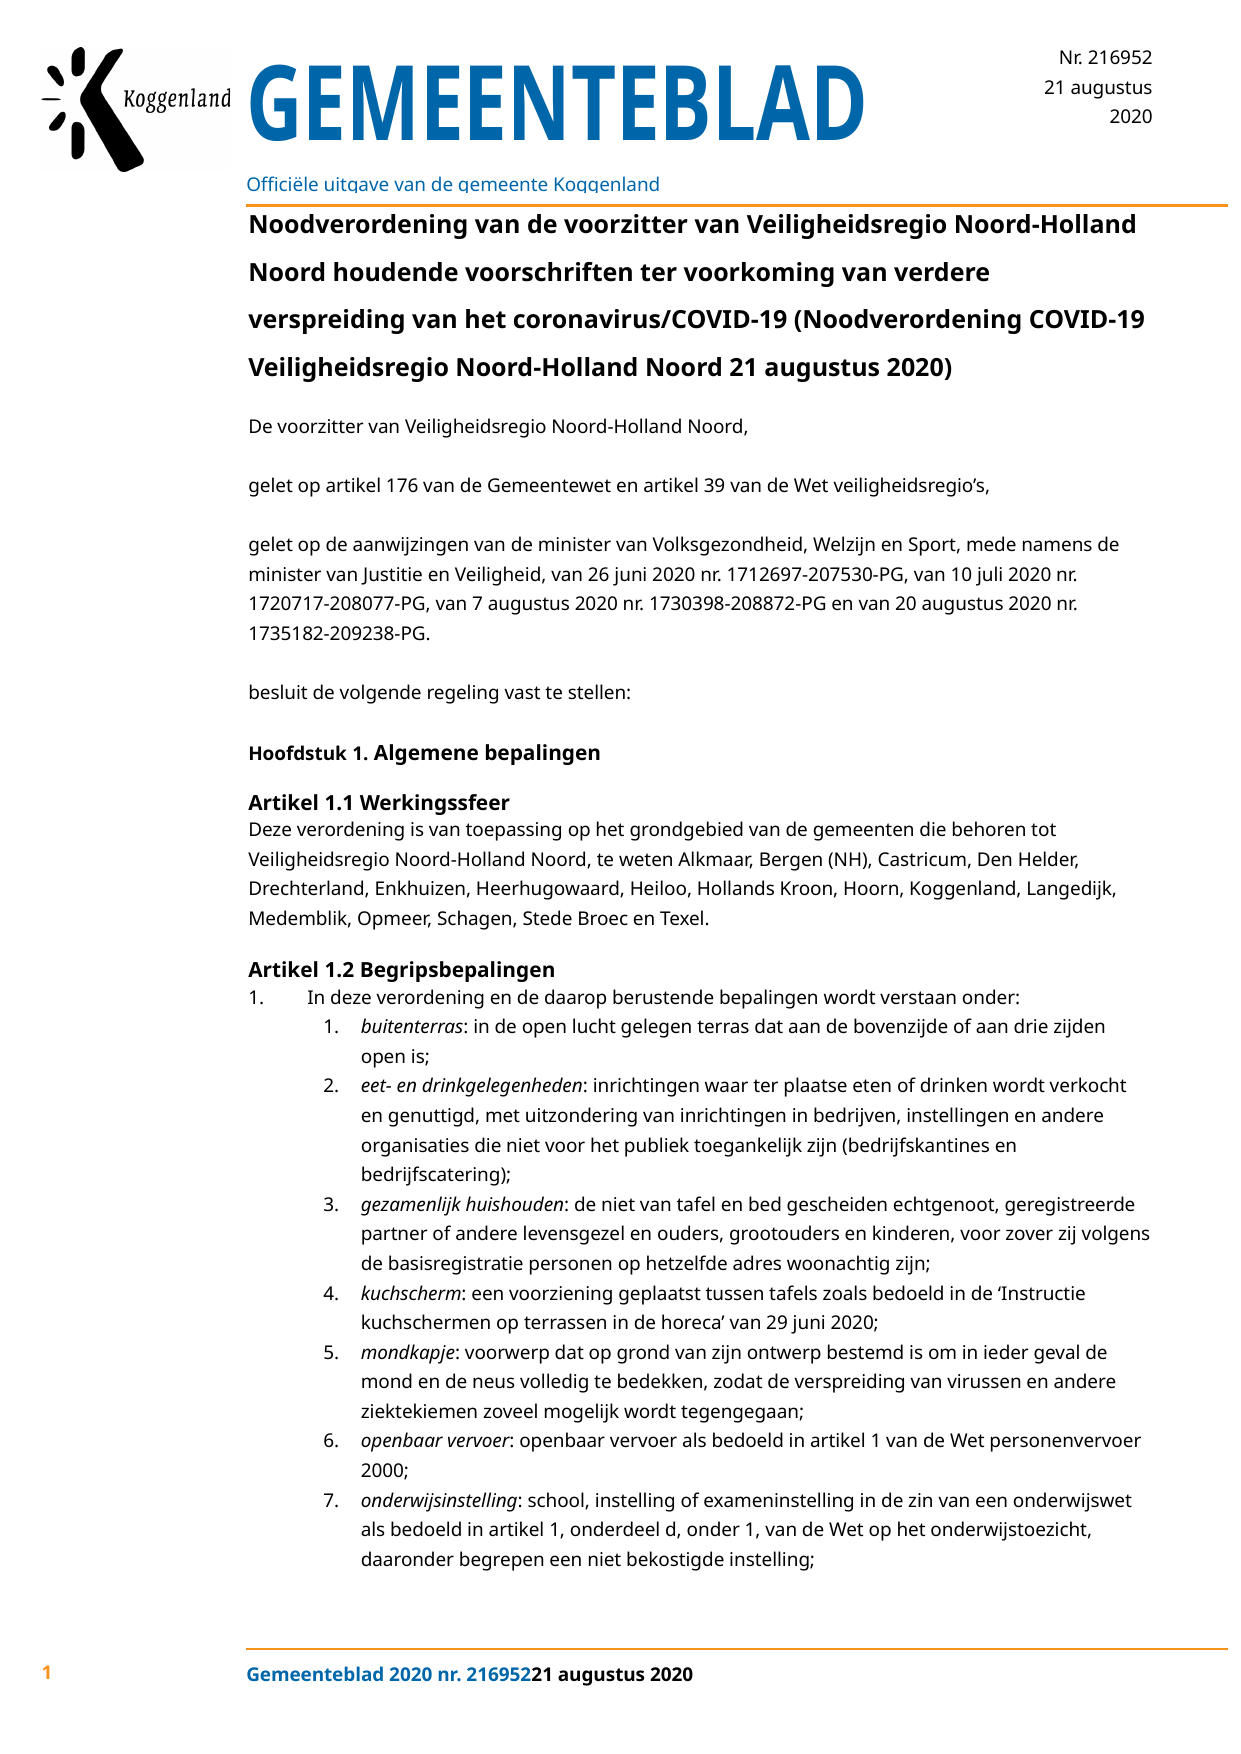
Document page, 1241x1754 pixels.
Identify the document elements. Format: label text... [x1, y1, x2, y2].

text Hoofdstuk 1. Algemene bepalingen [248, 738, 1152, 767]
list onderwijsinstelling: school, instelling of exameninstelling in de zin van een onderwijswet als bedoeld in artikel 1, onderdeel d, onder 1, van de Wet op het onderwijstoezicht, daaronder begrepen een niet bekostigde instelling; [323, 1487, 1152, 1572]
text gelet op de aanwijzingen van de minister van Volksgezondheid, Welzijn en Sport, mede namens de minister van Justitie en Veiligheid, van 26 juni 2020 nr. 1712697-207530-PG, van 10 juli 2020 nr. 1720717-208077-PG, van 7 augustus 2020 nr. 1730398-208872-PG en van 20 augustus 2020 nr. 1735182-209238-PG. [248, 531, 1152, 646]
list buitenterras: in de open lucht gelegen terras dat aan de bovenzijde of aan drie zijden open is; [323, 1013, 1152, 1069]
list mondkapje: voorwerp dat op grond van zijn ontwerp bestemd is om in ieder geval de mond en de neus volledig te bedekken, zodat de verspreiding van virussen en andere ziektekiemen zoveel mogelijk wordt tegengegaan; [323, 1339, 1152, 1424]
text Deze verordening is van toepassing op het grondgebied van de gemeenten die behoren tot Veiligheidsregio Noord-Holland Noord, te weten Alkmaar, Bergen (NH), Castricum, Den Helder, Drechterland, Enkhuizen, Heerhugowaard, Heiloo, Hollands Kroon, Hoorn, Koggenland, Langedijk, Medemblik, Opmeer, Schagen, Stede Broec en Texel. [248, 816, 1152, 931]
list gezamenlijk huishouden: de niet van tafel en bed gescheiden echtgenoot, geregistreerde partner of andere levensgezel en ouders, grootouders en kinderen, voor zover zij volgens de basisregistratie personen op hetzelfde adres woonachtig zijn; [323, 1191, 1152, 1276]
list openbaar vervoer: openbaar vervoer als bedoeld in artikel 1 van de Wet personenvervoer 2000; [323, 1428, 1152, 1483]
text gelet op artikel 176 van de Gemeentewet en artikel 39 van de Wet veiligheidsregio’s, [248, 472, 1152, 498]
text De voorzitter van Veiligheidsregio Noord-Holland Noord, [248, 413, 1152, 439]
list kuchscherm: een voorziening geplaatst tussen tafels zoals bedoeld in de ‘Instructie kuchschermen op terrassen in de horeca’ van 29 juni 2020; [323, 1280, 1152, 1335]
text Artikel 1.2 Begripsbepalingen [248, 955, 1152, 984]
list eet- en drinkgelegenheden: inrichtingen waar ter plaatse eten of drinken wordt verkocht en genuttigd, met uitzondering van inrichtingen in bedrijven, instellingen en andere organisaties die niet voor het publiek toegankelijk zijn (bedrijfskantines en bedrijfscatering); [323, 1073, 1152, 1187]
text Noodverordening van de voorzitter van Veiligheidsregio Noord-Holland Noord houdende voorschriften ter voorkoming van verdere verspreiding van het coronavirus/COVID-19 (Noodverordening COVID-19 Veiligheidsregio Noord-Holland Noord 21 augustus 2020) [248, 207, 1152, 384]
text besluit de volgende regeling vast te stellen: [248, 679, 1152, 705]
text Artikel 1.1 Werkingssfeer [248, 788, 1152, 816]
picture [41, 47, 231, 172]
list In deze verordening en de daarop berustende bepalingen wordt verstaan onder: [248, 984, 1152, 1009]
